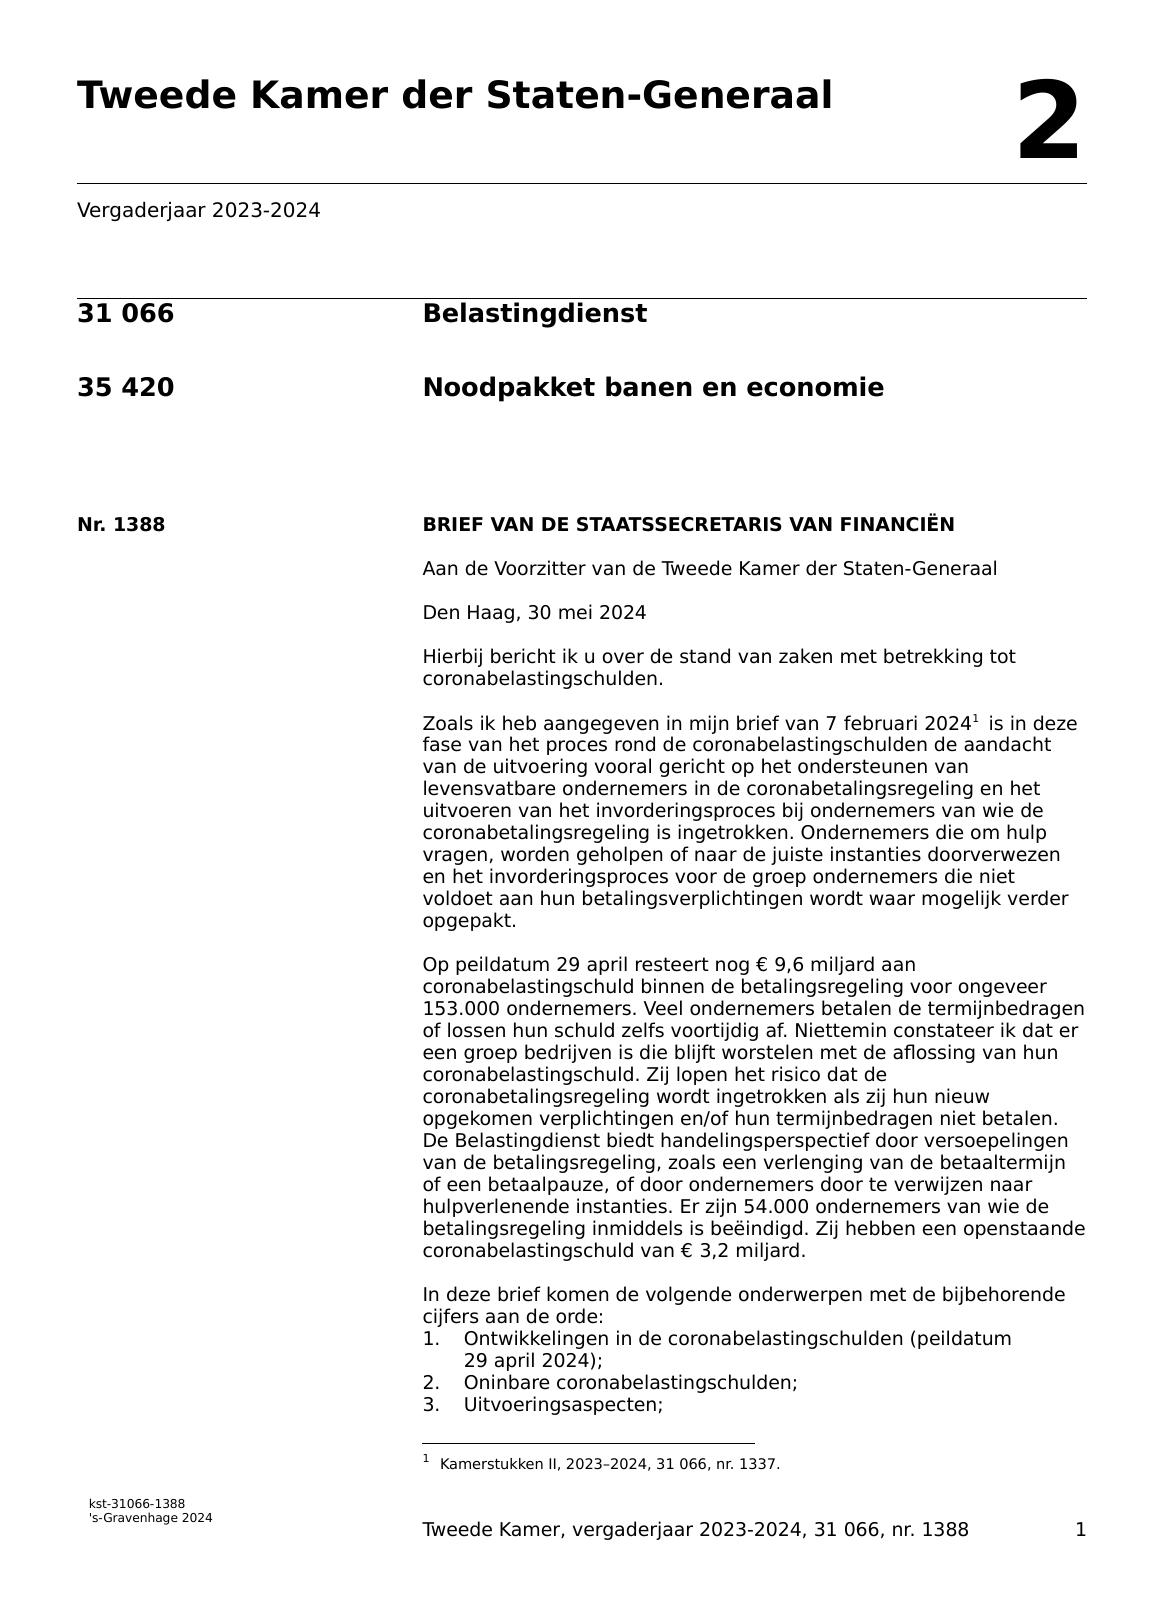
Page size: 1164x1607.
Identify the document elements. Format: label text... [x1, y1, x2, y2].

text Op peildatum 29 april resteert nog € 9,6 miljard aan coronabelastingschuld binnen de betalingsregeling voor ongeveer 153.000 ondernemers. Veel ondernemers betalen de termijnbedragen of lossen hun schuld zelfs voortijdig af. Niettemin constateer ik dat er een groep bedrijven is die blijft worstelen met de aflossing van hun coronabelastingschuld. Zij lopen het risico dat de coronabetalingsregeling wordt ingetrokken als zij hun nieuw opgekomen verplichtingen en/of hun termijnbedragen niet betalen. De Belastingdienst biedt handelingsperspectief door versoepelingen van de betalingsregeling, zoals een verlenging van de betaaltermijn of een betaalpauze, of door ondernemers door te verwijzen naar hulpverlenende instanties. Er zijn 54.000 ondernemers van wie de betalingsregeling inmiddels is beëindigd. Zij hebben een openstaande coronabelastingschuld van € 3,2 miljard. [422, 954, 1087, 1262]
text 2. Oninbare coronabelastingschulden; [422, 1372, 1087, 1394]
text 3. Uitvoeringsaspecten; [422, 1394, 1087, 1416]
subtitle 35 420 Noodpakket banen en economie [77, 373, 1087, 403]
table_header Tweede Kamer der Staten-Generaal [77, 59, 886, 183]
subtitle Nr. 1388 BRIEF VAN DE STAATSSECRETARIS VAN FINANCIËN [77, 514, 1087, 536]
text kst-31066-1388 [88, 1497, 323, 1511]
text Zoals ik heb aangegeven in mijn brief van 7 februari 2024 is in deze fase van het proces rond de coronabelastingschulden de aandacht van de uitvoering vooral gericht op het ondersteunen van levensvatbare ondernemers in de coronabetalingsregeling en het uitvoeren van het invorderingsproces bij ondernemers van wie de coronabetalingsregeling is ingetrokken. Ondernemers die om hulp vragen, worden geholpen of naar de juiste instanties doorverwezen en het invorderingsproces voor de groep ondernemers die niet voldoet aan hun betalingsverplichtingen wordt waar mogelijk verder opgepakt. [422, 712, 1087, 932]
table_cell Vergaderjaar 2023-2024 [77, 184, 1087, 298]
text 's-Gravenhage 2024 [88, 1511, 323, 1525]
text Hierbij bericht ik u over de stand van zaken met betrekking tot coronabelastingschulden. [422, 646, 1087, 690]
text 1. Ontwikkelingen in de coronabelastingschulden (peildatum 29 april 2024); [422, 1328, 1087, 1372]
text Den Haag, 30 mei 2024 [422, 602, 1087, 624]
table_header 2 [886, 59, 1087, 183]
text In deze brief komen de volgende onderwerpen met de bijbehorende cijfers aan de orde: [422, 1284, 1087, 1328]
text Aan de Voorzitter van de Tweede Kamer der Staten-Generaal [422, 558, 1087, 580]
subtitle 31 066 Belastingdienst [77, 299, 1087, 329]
text Kamerstukken II, 2023–2024, 31 066, nr. 1337. [422, 1452, 1087, 1474]
